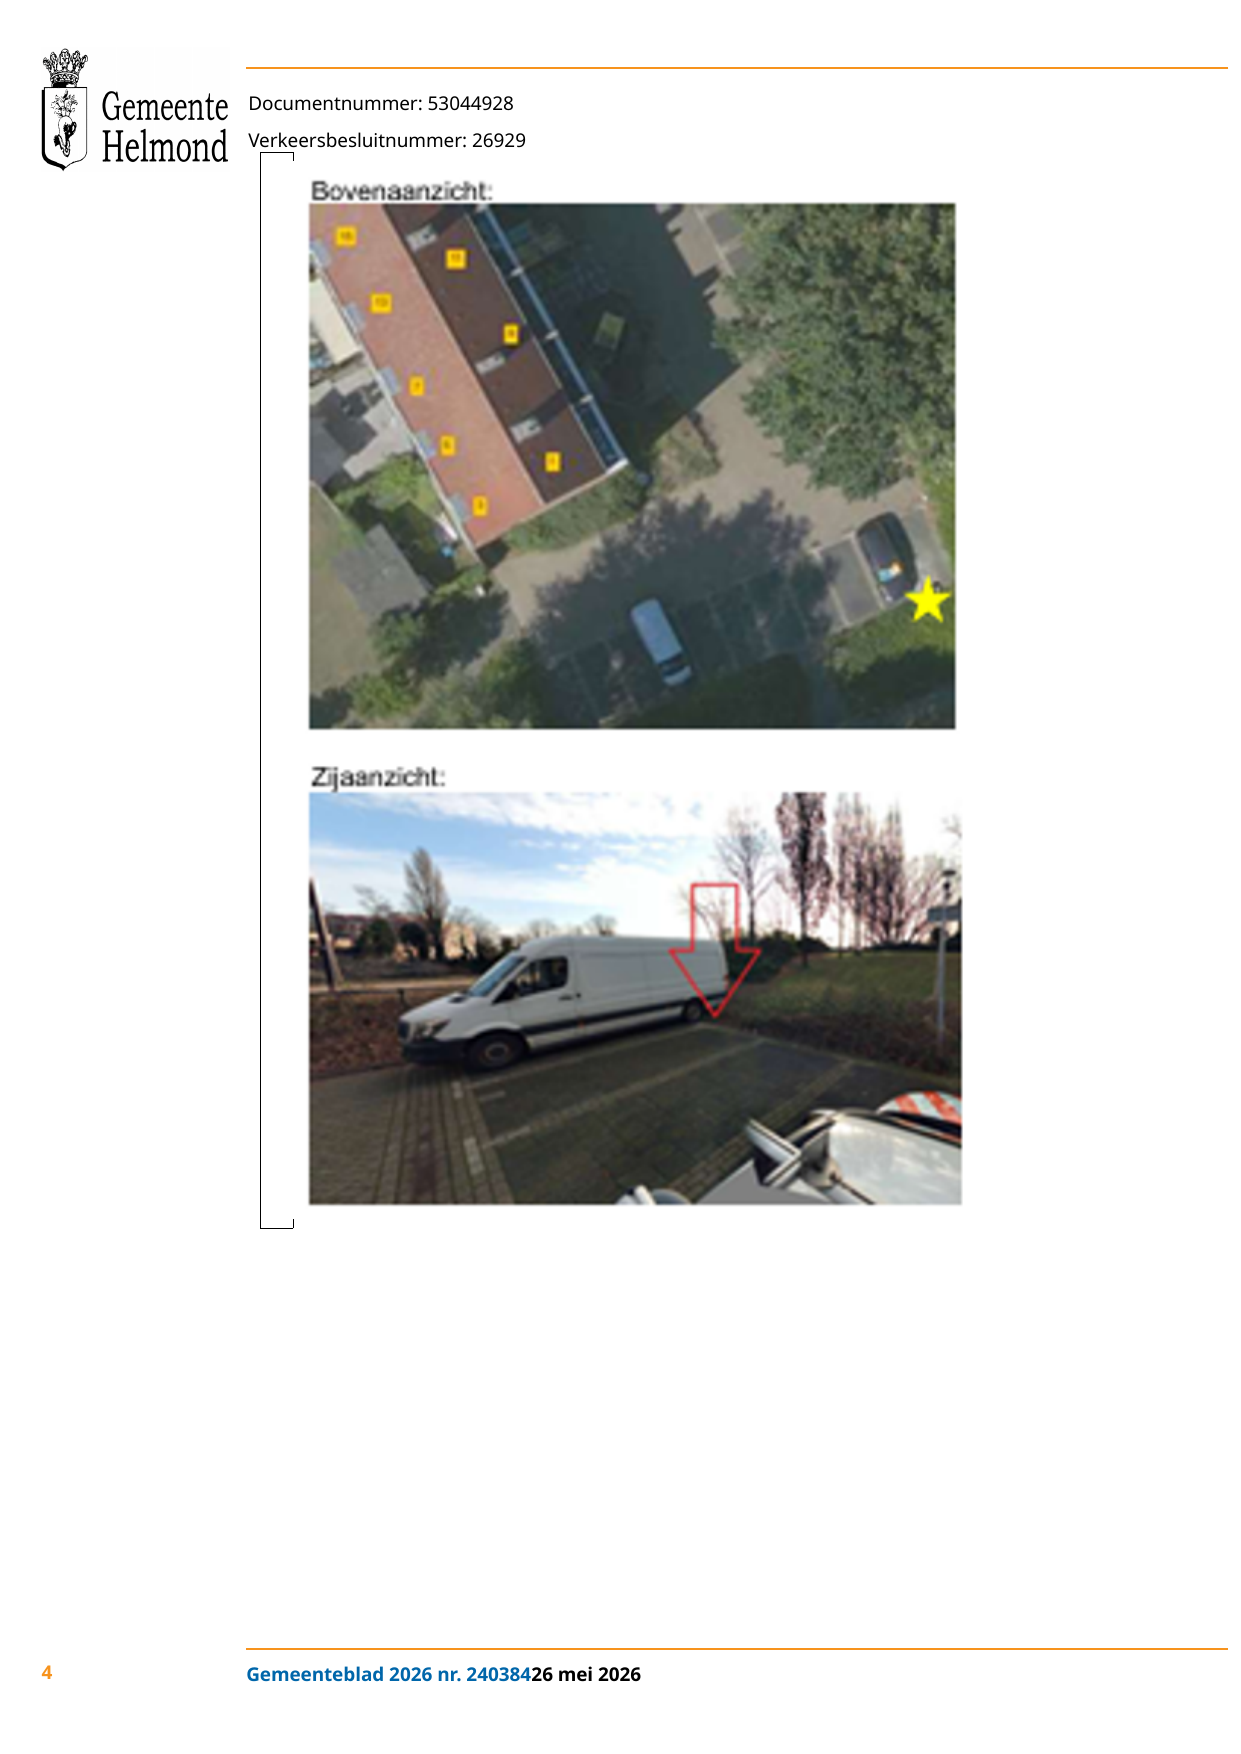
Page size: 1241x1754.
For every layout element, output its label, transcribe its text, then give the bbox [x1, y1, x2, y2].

text Documentnummer: 53044928 [248, 95, 1152, 114]
picture [268, 161, 978, 1219]
picture [41, 47, 231, 172]
text Verkeersbesluitnummer: 26929 [248, 132, 1152, 151]
